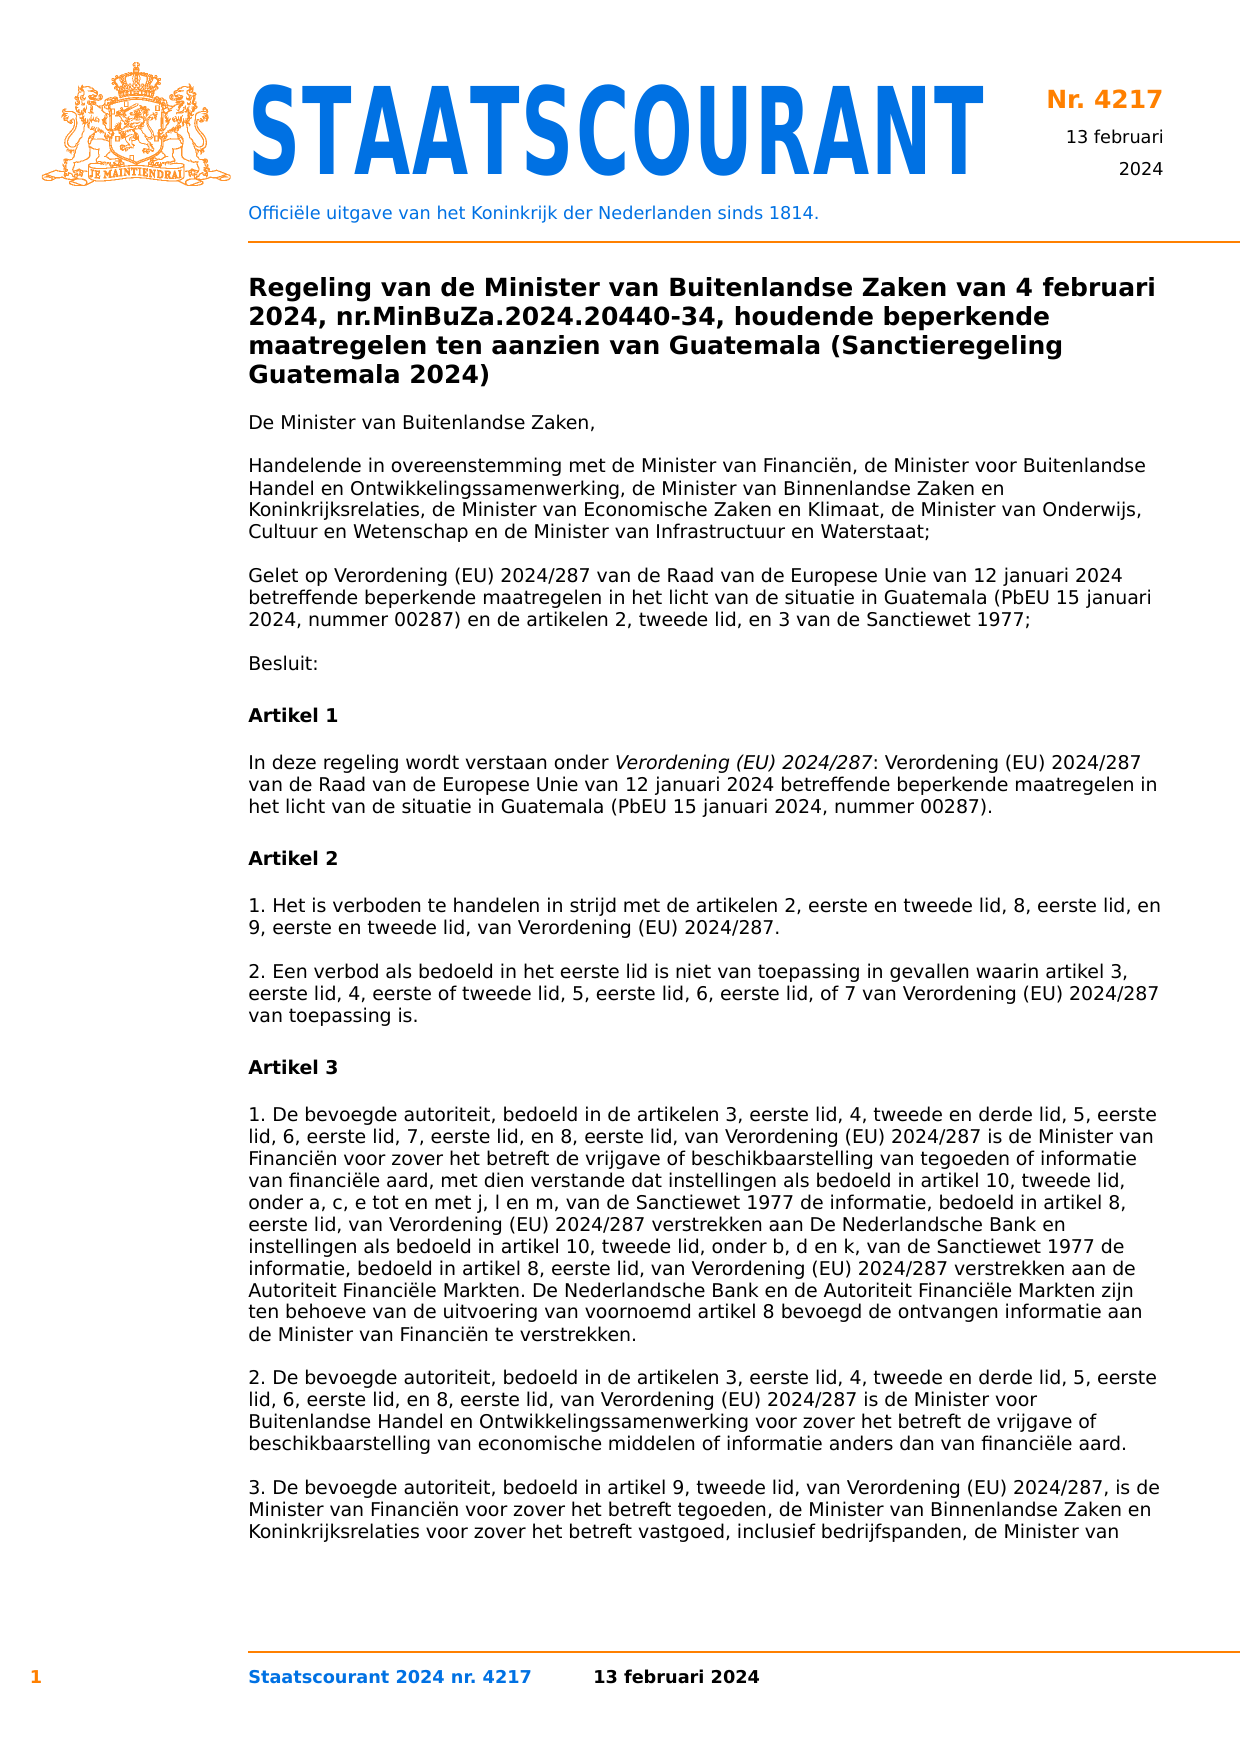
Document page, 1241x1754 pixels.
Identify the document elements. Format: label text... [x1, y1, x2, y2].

text 1. Het is verboden te handelen in strijd met de artikelen 2, eerste en tweede lid, 8, eerste lid, en 9, eerste en tweede lid, van Verordening (EU) 2024/287. [248, 895, 1163, 939]
text Besluit: [248, 653, 1163, 675]
text 2. De bevoegde autoriteit, bedoeld in de artikelen 3, eerste lid, 4, tweede en derde lid, 5, eerste lid, 6, eerste lid, en 8, eerste lid, van Verordening (EU) 2024/287 is de Minister voor Buitenlandse Handel en Ontwikkelingssamenwerking voor zover het betreft de vrijgave of beschikbaarstelling van economische middelen of informatie anders dan van financiële aard. [248, 1367, 1163, 1455]
text 2. Een verbod als bedoeld in het eerste lid is niet van toepassing in gevallen waarin artikel 3, eerste lid, 4, eerste of tweede lid, 5, eerste lid, 6, eerste lid, of 7 van Verordening (EU) 2024/287 van toepassing is. [248, 961, 1163, 1027]
text Handelende in overeenstemming met de Minister van Financiën, de Minister voor Buitenlandse Handel en Ontwikkelingssamenwerking, de Minister van Binnenlandse Zaken en Koninkrijksrelaties, de Minister van Economische Zaken en Klimaat, de Minister van Onderwijs, Cultuur en Wetenschap en de Minister van Infrastructuur en Waterstaat; [248, 455, 1163, 543]
text 1. De bevoegde autoriteit, bedoeld in de artikelen 3, eerste lid, 4, tweede en derde lid, 5, eerste lid, 6, eerste lid, 7, eerste lid, en 8, eerste lid, van Verordening (EU) 2024/287 is de Minister van Financiën voor zover het betreft de vrijgave of beschikbaarstelling van tegoeden of informatie van financiële aard, met dien verstande dat instellingen als bedoeld in artikel 10, tweede lid, onder a, c, e tot en met j, l en m, van de Sanctiewet 1977 de informatie, bedoeld in artikel 8, eerste lid, van Verordening (EU) 2024/287 verstrekken aan De Nederlandsche Bank en instellingen als bedoeld in artikel 10, tweede lid, onder b, d en k, van de Sanctiewet 1977 de informatie, bedoeld in artikel 8, eerste lid, van Verordening (EU) 2024/287 verstrekken aan de Autoriteit Financiële Markten. De Nederlandsche Bank en de Autoriteit Financiële Markten zijn ten behoeve van de uitvoering van voornoemd artikel 8 bevoegd de ontvangen informatie aan de Minister van Financiën te verstrekken. [248, 1104, 1163, 1345]
subtitle Artikel 2 [248, 848, 1163, 870]
text De Minister van Buitenlandse Zaken, [248, 412, 1163, 433]
text In deze regeling wordt verstaan onder Verordening (EU) 2024/287: Verordening (EU) 2024/287 van de Raad van de Europese Unie van 12 januari 2024 betreffende beperkende maatregelen in het licht van de situatie in Guatemala (PbEU 15 januari 2024, nummer 00287). [248, 752, 1163, 818]
table_cell Officiële uitgave van het Koninkrijk der Nederlanden sinds 1814. [248, 203, 1240, 241]
table_header STAATSCOURANT [248, 62, 998, 203]
text Gelet op Verordening (EU) 2024/287 van de Raad van de Europese Unie van 12 januari 2024 betreffende beperkende maatregelen in het licht van de situatie in Guatemala (PbEU 15 januari 2024, nummer 00287) en de artikelen 2, tweede lid, en 3 van de Sanctiewet 1977; [248, 565, 1163, 631]
table_header [25, 62, 248, 241]
table_header Nr. 4217 [998, 62, 1240, 121]
subtitle Artikel 1 [248, 705, 1163, 727]
table_cell 2024 [998, 153, 1240, 203]
text 3. De bevoegde autoriteit, bedoeld in artikel 9, tweede lid, van Verordening (EU) 2024/287, is de Minister van Financiën voor zover het betreft tegoeden, de Minister van Binnenlandse Zaken en Koninkrijksrelaties voor zover het betreft vastgoed, inclusief bedrijfspanden, de Minister van [248, 1477, 1163, 1543]
table_cell 13 februari [998, 121, 1240, 153]
subtitle Regeling van de Minister van Buitenlandse Zaken van 4 februari 2024, nr.MinBuZa.2024.20440-34, houdende beperkende maatregelen ten aanzien van Guatemala (Sanctieregeling Guatemala 2024) [248, 273, 1163, 390]
picture [41, 62, 231, 186]
subtitle Artikel 3 [248, 1057, 1163, 1079]
